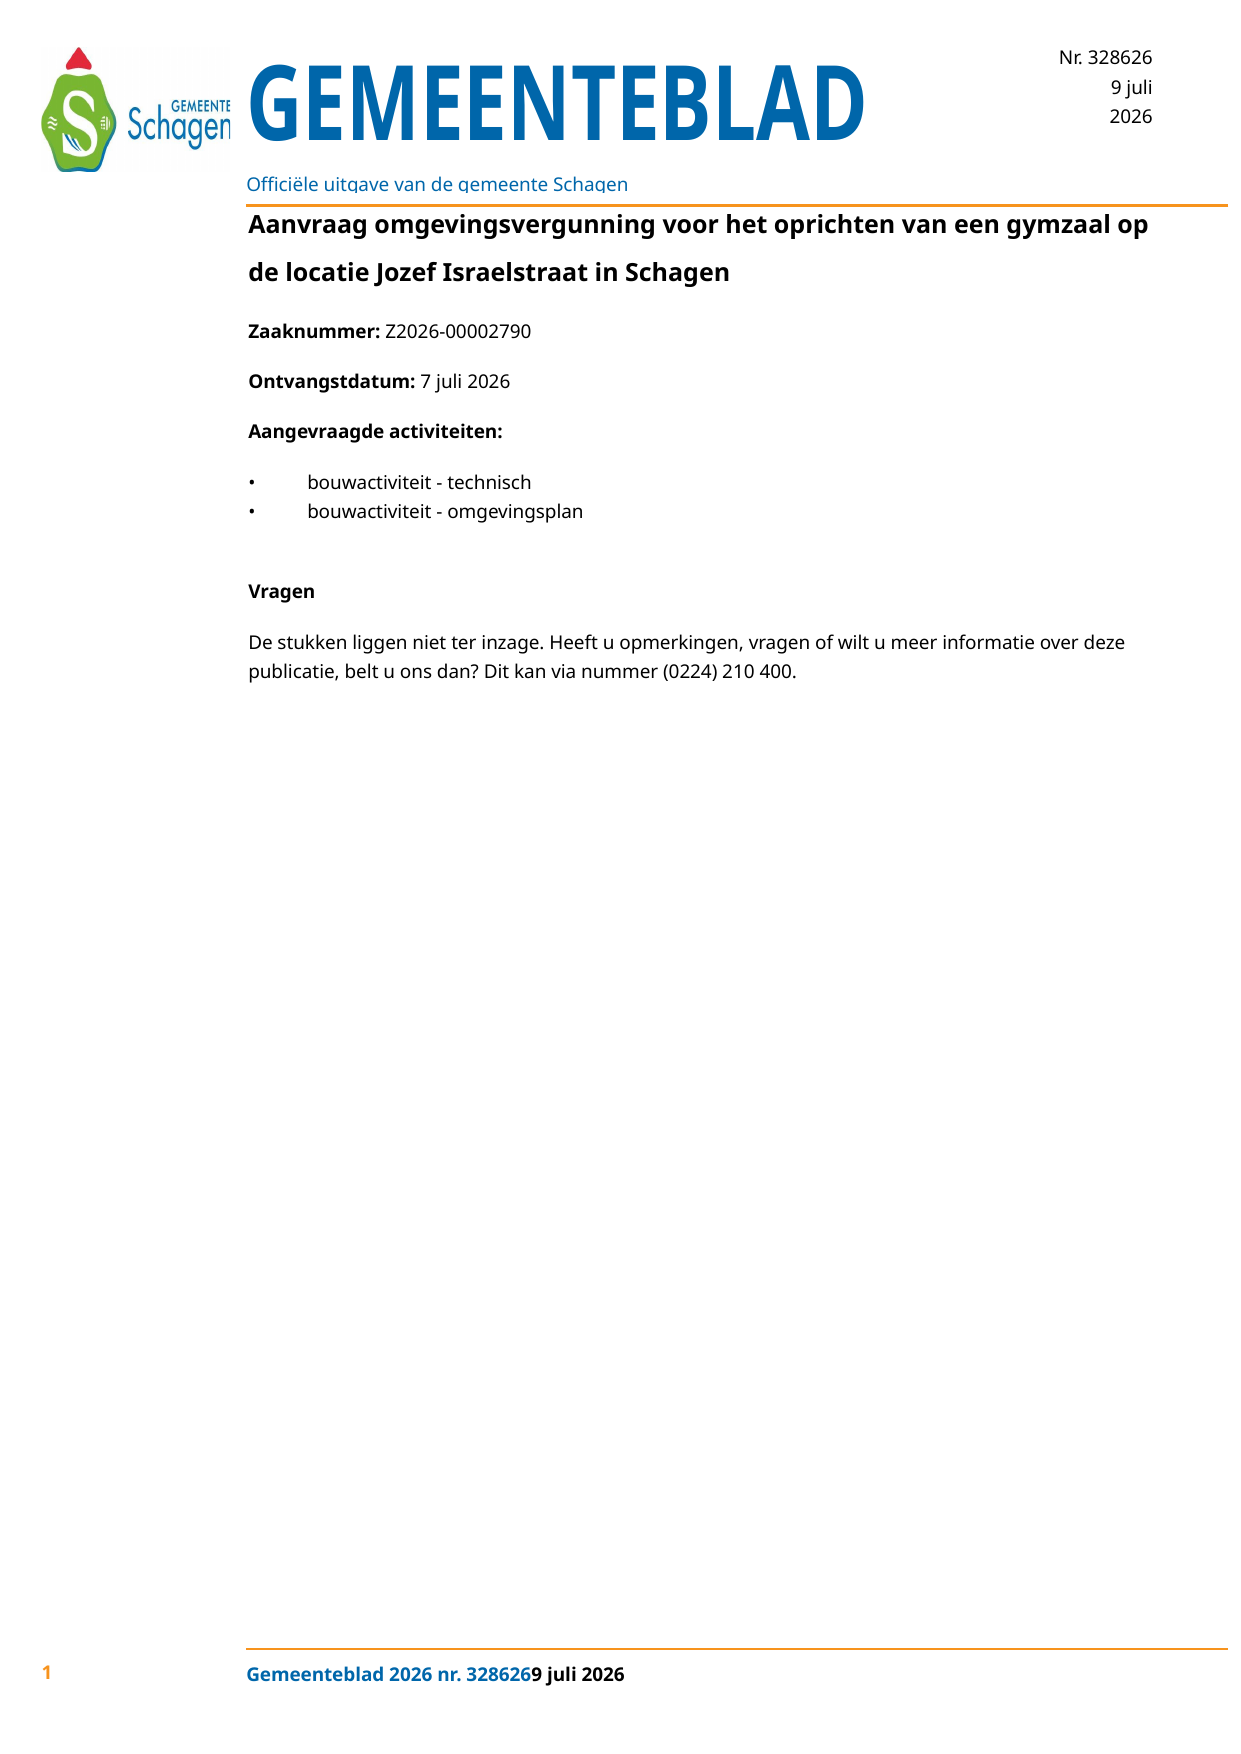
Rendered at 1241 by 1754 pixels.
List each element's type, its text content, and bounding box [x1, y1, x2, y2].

text De stukken liggen niet ter inzage. Heeft u opmerkingen, vragen of wilt u meer informatie over deze publicatie, belt u ons dan? Dit kan via nummer (0224) 210 400. [248, 629, 1152, 684]
list bouwactiviteit - technisch [248, 469, 1152, 495]
text Zaaknummer: Z2026-00002790 [248, 318, 1152, 344]
text Aanvraag omgevingsvergunning voor het oprichten van een gymzaal op de locatie Jozef Israelstraat in Schagen [248, 207, 1152, 288]
list bouwactiviteit - omgevingsplan [248, 499, 1152, 524]
text Vragen [248, 579, 1152, 604]
text Ontvangstdatum: 7 juli 2026 [248, 368, 1152, 394]
text Aangevraagde activiteiten: [248, 419, 1152, 444]
picture [41, 47, 231, 172]
